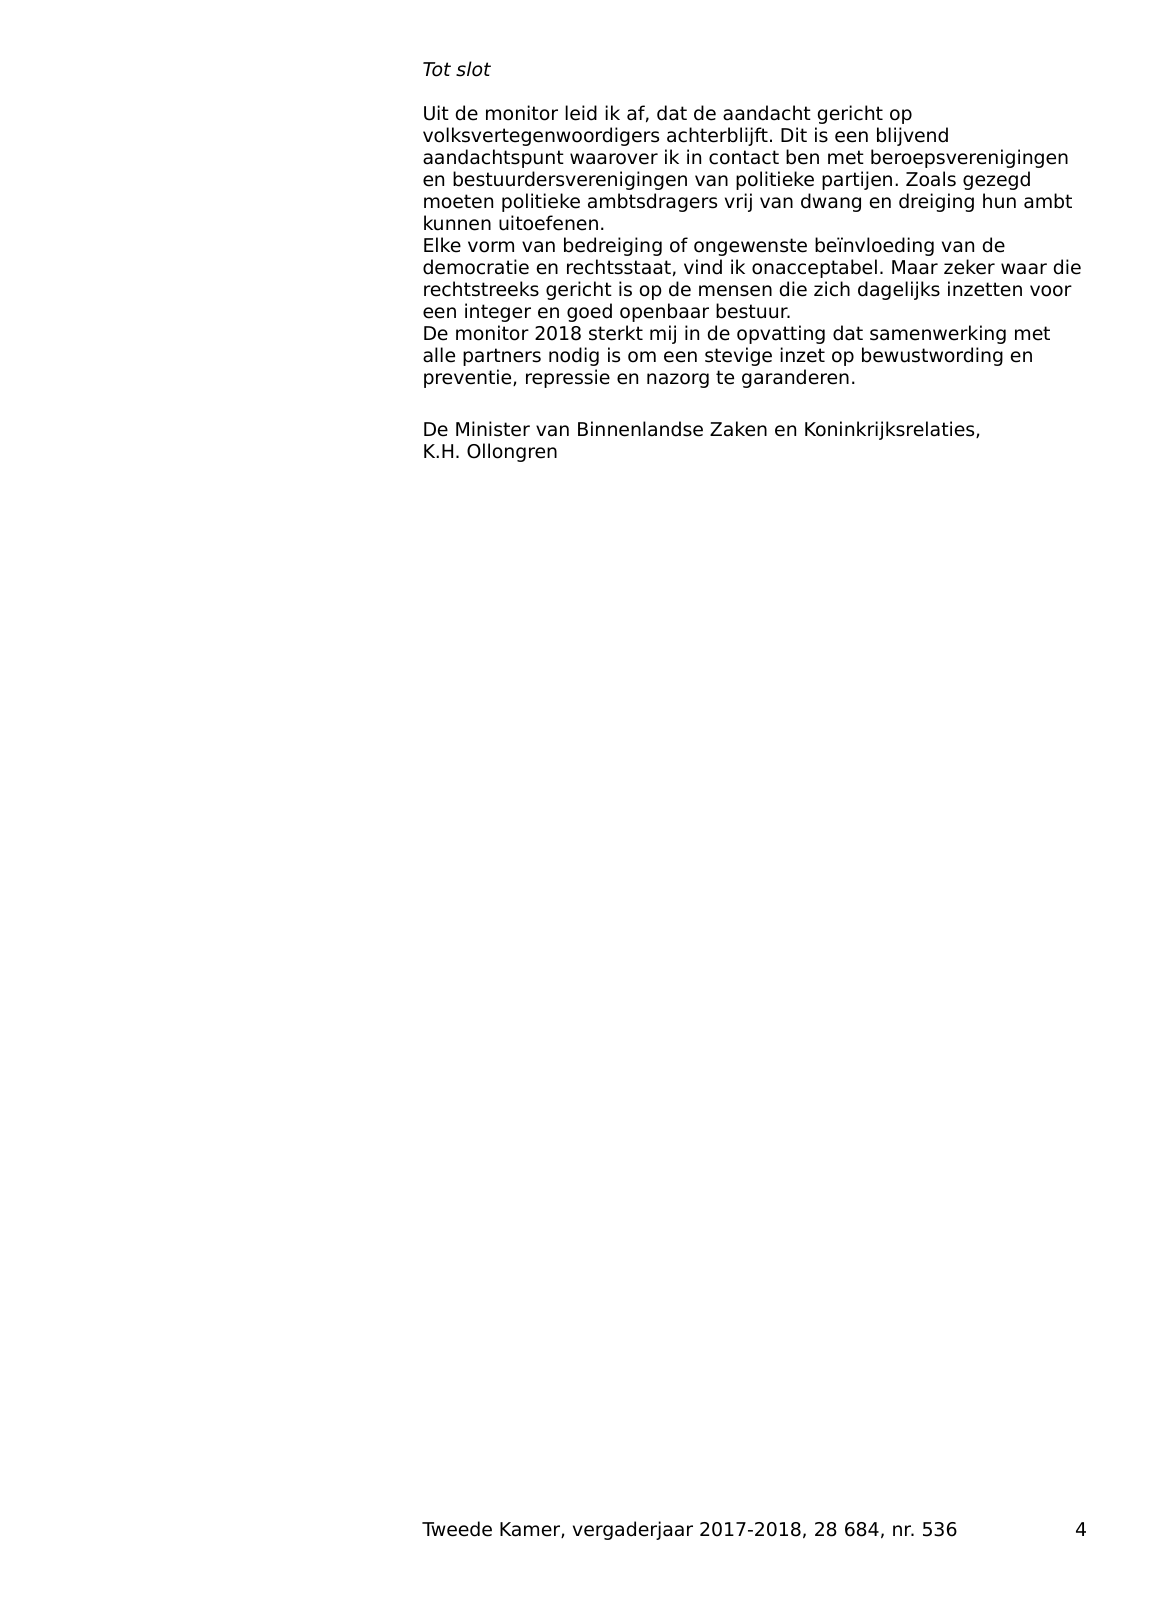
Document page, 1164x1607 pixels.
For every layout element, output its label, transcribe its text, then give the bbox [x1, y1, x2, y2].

text Uit de monitor leid ik af, dat de aandacht gericht op volksvertegenwoordigers achterblijft. Dit is een blijvend aandachtspunt waarover ik in contact ben met beroepsverenigingen en bestuurdersverenigingen van politieke partijen. Zoals gezegd moeten politieke ambtsdragers vrij van dwang en dreiging hun ambt kunnen uitoefenen. [422, 103, 1087, 235]
text De Minister van Binnenlandse Zaken en Koninkrijksrelaties, K.H. Ollongren [422, 419, 1087, 463]
subtitle Tot slot [422, 59, 1087, 81]
text De monitor 2018 sterkt mij in de opvatting dat samenwerking met alle partners nodig is om een stevige inzet op bewustwording en preventie, repressie en nazorg te garanderen. [422, 323, 1087, 389]
text Elke vorm van bedreiging of ongewenste beïnvloeding van de democratie en rechtsstaat, vind ik onacceptabel. Maar zeker waar die rechtstreeks gericht is op de mensen die zich dagelijks inzetten voor een integer en goed openbaar bestuur. [422, 235, 1087, 323]
